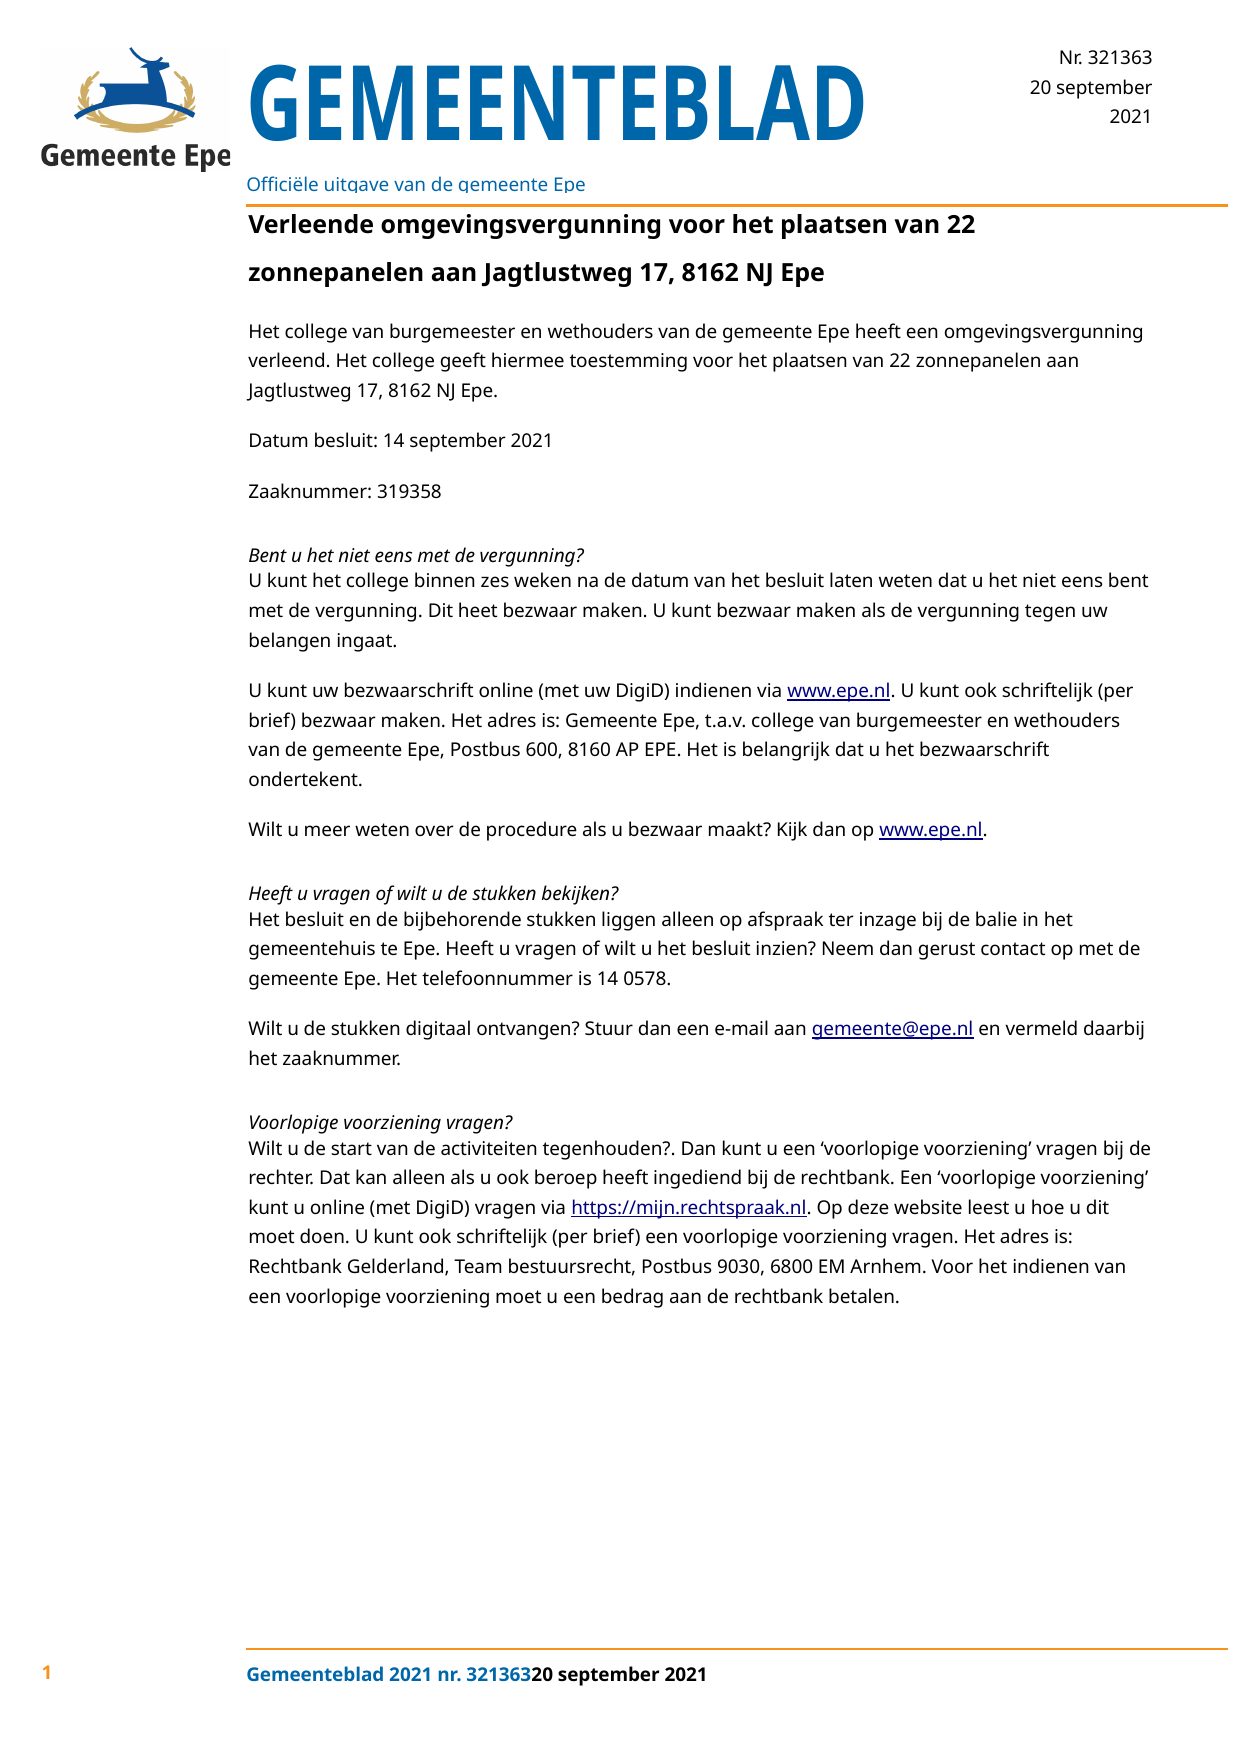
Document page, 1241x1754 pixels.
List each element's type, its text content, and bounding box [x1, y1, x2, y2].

text Zaaknummer: 319358 [248, 478, 1152, 504]
text Het besluit en de bijbehorende stukken liggen alleen op afspraak ter inzage bij de balie in het gemeentehuis te Epe. Heeft u vragen of wilt u het besluit inzien? Neem dan gerust contact op met de gemeente Epe. Het telefoonnummer is 14 0578. [248, 906, 1152, 991]
text Het college van burgemeester en wethouders van de gemeente Epe heeft een omgevingsvergunning verleend. Het college geeft hiermee toestemming voor het plaatsen van 22 zonnepanelen aan Jagtlustweg 17, 8162 NJ Epe. [248, 318, 1152, 403]
text Voorlopige voorziening vragen? [248, 1109, 1152, 1135]
text Wilt u meer weten over de procedure als u bezwaar maakt? Kijk dan op www.epe.nl. [248, 816, 1152, 842]
text Datum besluit: 14 september 2021 [248, 427, 1152, 453]
text Wilt u de start van de activiteiten tegenhouden?. Dan kunt u een ‘voorlopige voorziening’ vragen bij de rechter. Dat kan alleen als u ook beroep heeft ingediend bij de rechtbank. Een ‘voorlopige voorziening’ kunt u online (met DigiD) vragen via https://mijn.rechtspraak.nl. Op deze website leest u hoe u dit moet doen. U kunt ook schriftelijk (per brief) een voorlopige voorziening vragen. Het adres is: Rechtbank Gelderland, Team bestuursrecht, Postbus 9030, 6800 EM Arnhem. Voor het indienen van een voorlopige voorziening moet u een bedrag aan de rechtbank betalen. [248, 1135, 1152, 1308]
picture [41, 47, 231, 172]
text U kunt uw bezwaarschrift online (met uw DigiD) indienen via www.epe.nl. U kunt ook schriftelijk (per brief) bezwaar maken. Het adres is: Gemeente Epe, t.a.v. college van burgemeester en wethouders van de gemeente Epe, Postbus 600, 8160 AP EPE. Het is belangrijk dat u het bezwaarschrift ondertekent. [248, 677, 1152, 792]
text Verleende omgevingsvergunning voor het plaatsen van 22 zonnepanelen aan Jagtlustweg 17, 8162 NJ Epe [248, 207, 1152, 288]
text U kunt het college binnen zes weken na de datum van het besluit laten weten dat u het niet eens bent met de vergunning. Dit heet bezwaar maken. U kunt bezwaar maken als de vergunning tegen uw belangen ingaat. [248, 568, 1152, 652]
text Heeft u vragen of wilt u de stukken bekijken? [248, 880, 1152, 906]
text Bent u het niet eens met de vergunning? [248, 542, 1152, 568]
text Wilt u de stukken digitaal ontvangen? Stuur dan een e-mail aan gemeente@epe.nl en vermeld daarbij het zaaknummer. [248, 1016, 1152, 1071]
